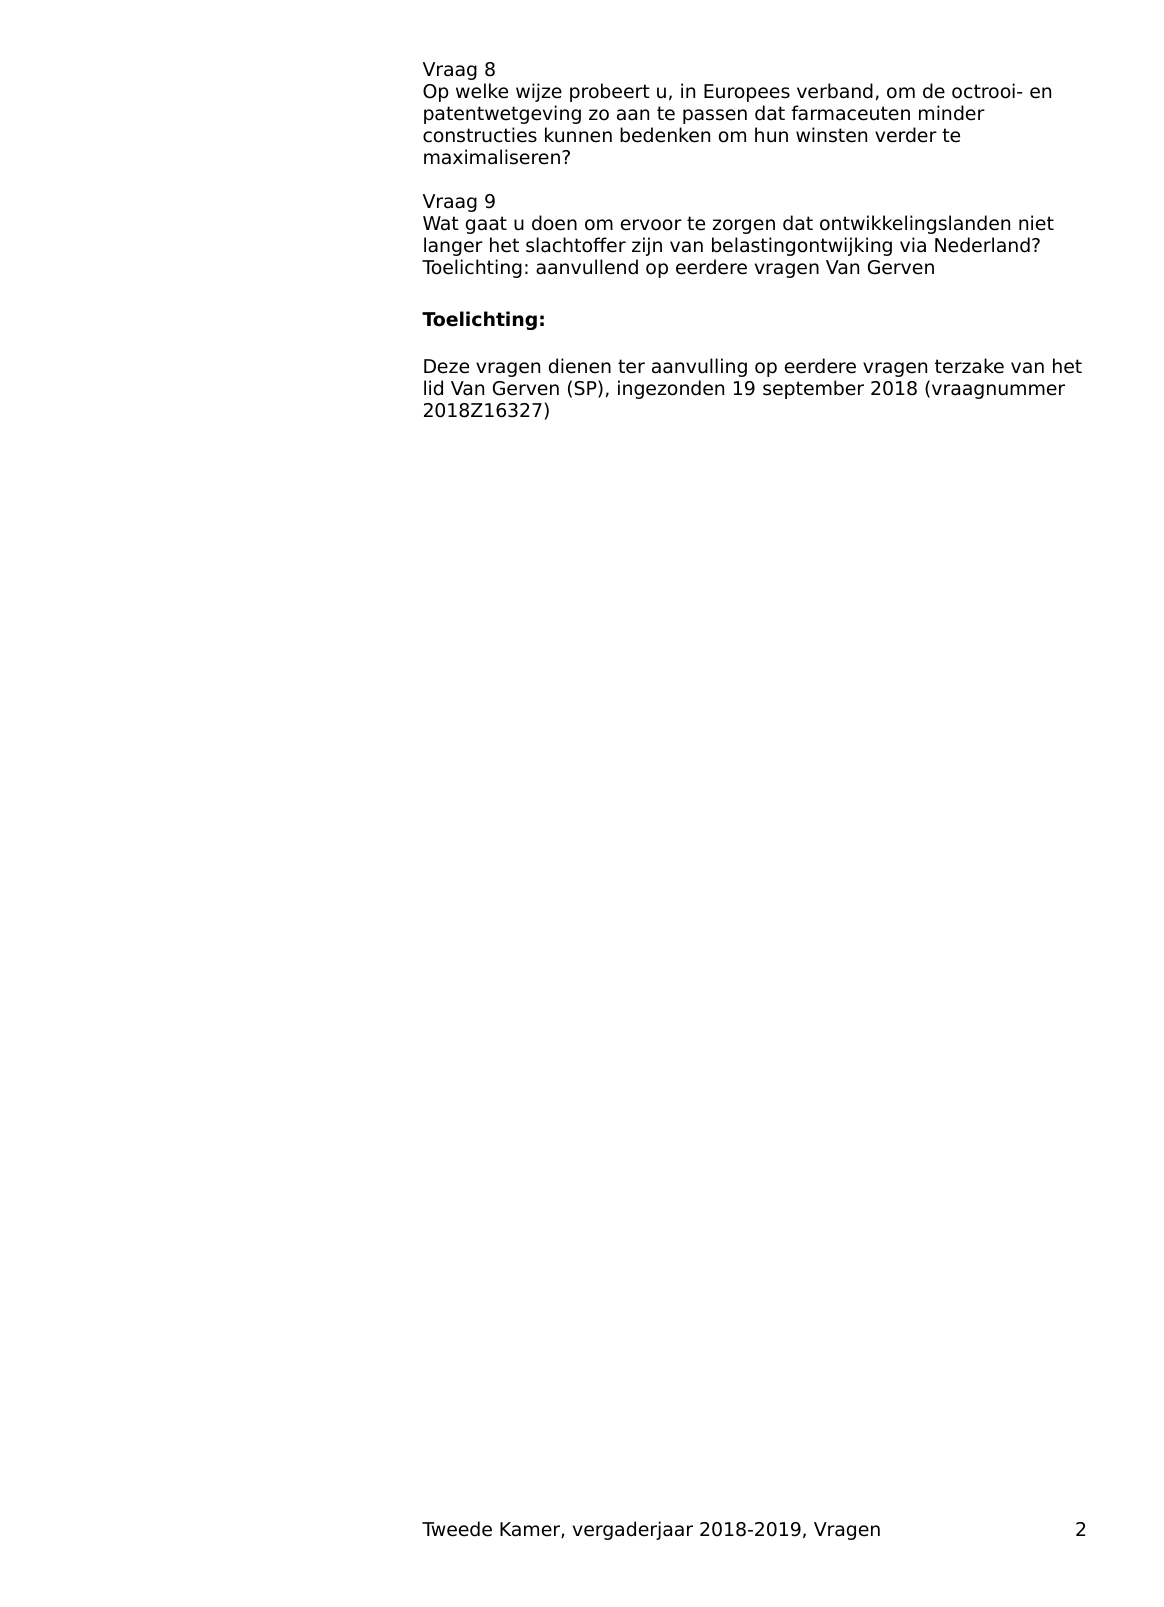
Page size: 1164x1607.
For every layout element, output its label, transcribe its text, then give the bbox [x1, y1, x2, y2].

text Toelichting: aanvullend op eerdere vragen Van Gerven [422, 257, 1087, 279]
text Wat gaat u doen om ervoor te zorgen dat ontwikkelingslanden niet langer het slachtoffer zijn van belastingontwijking via Nederland? [422, 213, 1087, 257]
text Op welke wijze probeert u, in Europees verband, om de octrooi- en patentwetgeving zo aan te passen dat farmaceuten minder constructies kunnen bedenken om hun winsten verder te maximaliseren? [422, 81, 1087, 169]
text Vraag 8 [422, 59, 1087, 81]
text Vraag 9 [422, 191, 1087, 213]
text Deze vragen dienen ter aanvulling op eerdere vragen terzake van het lid Van Gerven (SP), ingezonden 19 september 2018 (vraagnummer 2018Z16327) [422, 356, 1087, 422]
subtitle Toelichting: [422, 309, 1087, 331]
